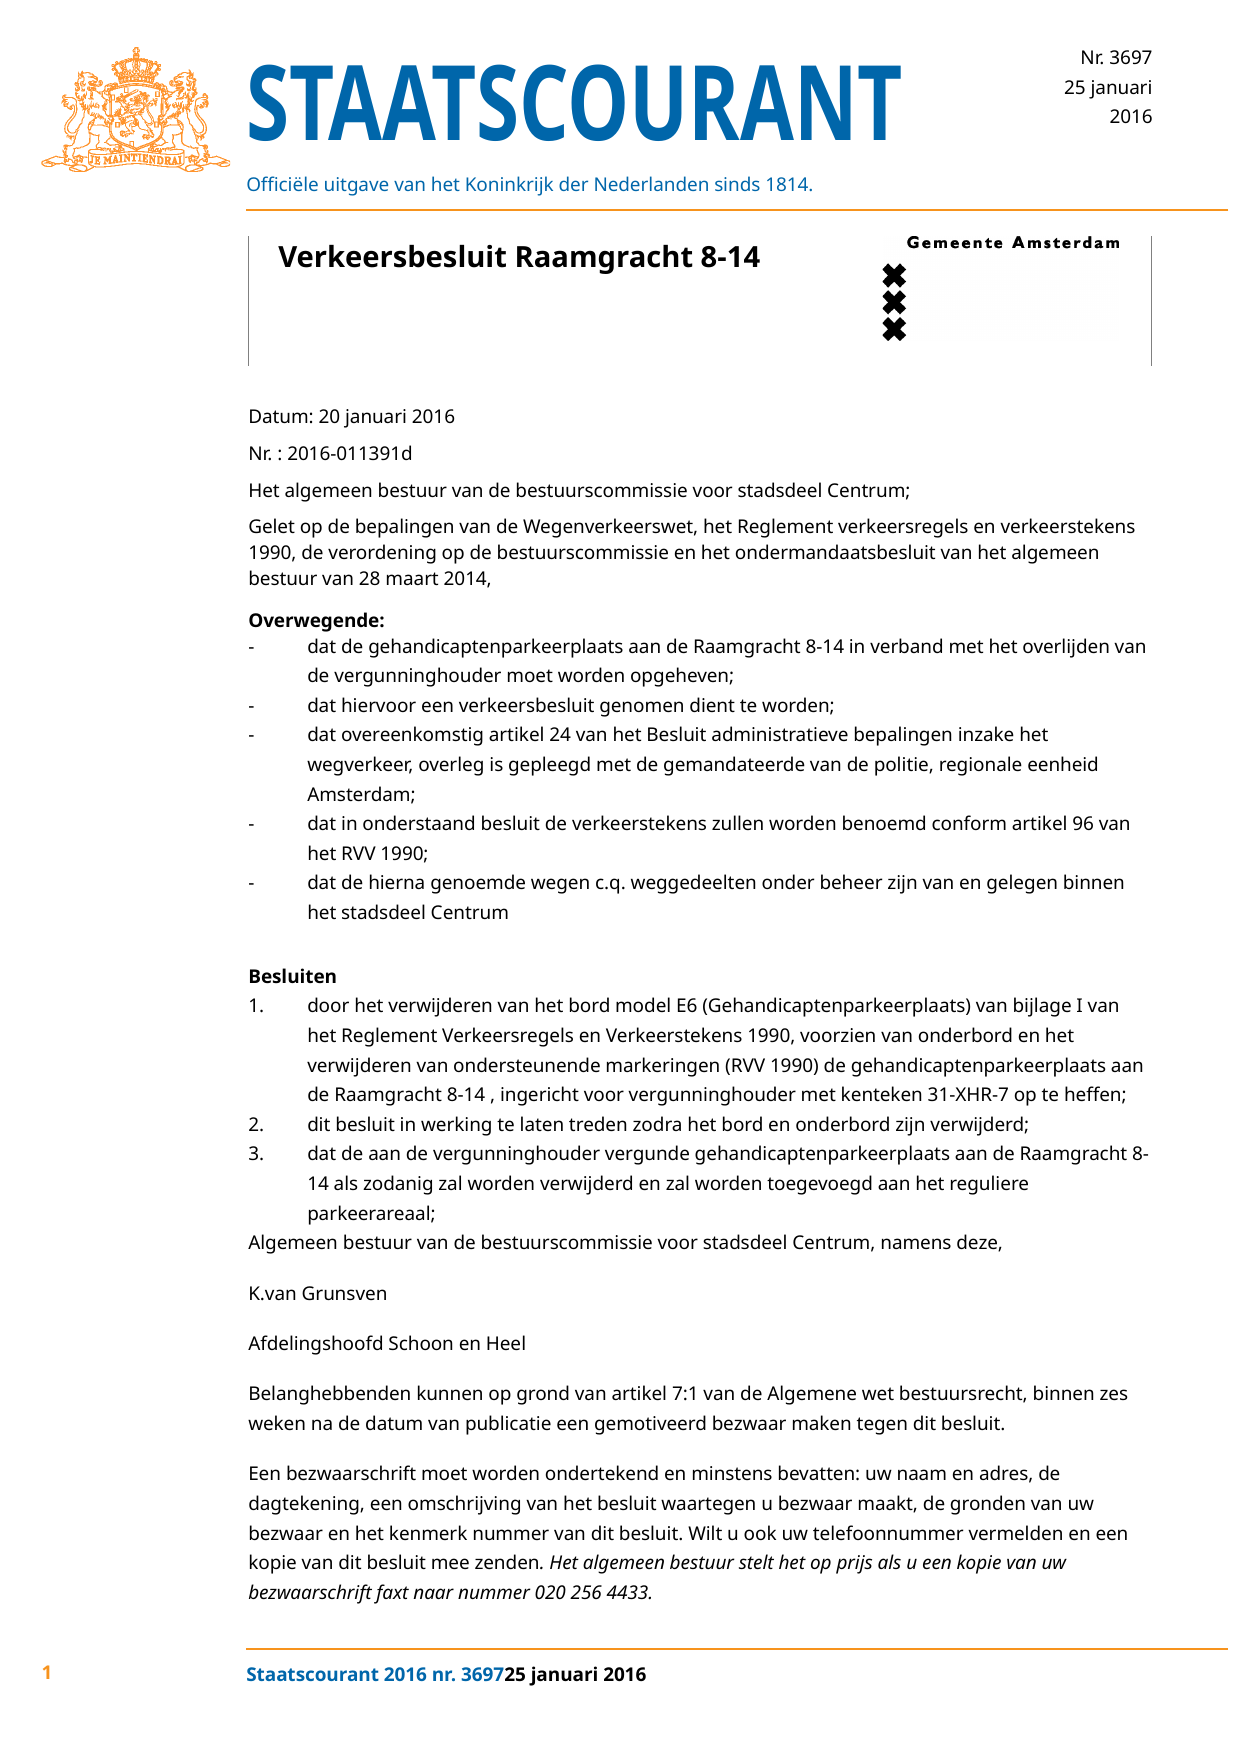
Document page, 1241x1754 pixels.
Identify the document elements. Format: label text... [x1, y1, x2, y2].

list dat in onderstaand besluit de verkeerstekens zullen worden benoemd conform artikel 96 van het RVV 1990; [248, 810, 1152, 866]
text Besluiten [248, 963, 1152, 989]
text Nr. : 2016-011391d [248, 440, 1152, 466]
picture [41, 47, 231, 172]
text Overwegende: [248, 607, 1152, 633]
list dat de aan de vergunninghouder vergunde gehandicaptenparkeerplaats aan de Raamgracht 8-14 als zodanig zal worden verwijderd en zal worden toegevoegd aan het reguliere parkeerareaal; [248, 1141, 1152, 1225]
picture [882, 236, 1119, 341]
list dat hiervoor een verkeersbesluit genomen dient te worden; [248, 692, 1152, 718]
table_header Verkeersbesluit Raamgracht 8-14 [249, 236, 850, 366]
text Datum: 20 januari 2016 [248, 404, 1152, 429]
list door het verwijderen van het bord model E6 (Gehandicaptenparkeerplaats) van bijlage I van het Reglement Verkeersregels en Verkeerstekens 1990, voorzien van onderbord en het verwijderen van ondersteunende markeringen (RVV 1990) de gehandicaptenparkeerplaats aan de Raamgracht 8-14 , ingericht voor vergunninghouder met kenteken 31-XHR-7 op te heffen; [248, 993, 1152, 1107]
text Afdelingshoofd Schoon en Heel [248, 1330, 1152, 1356]
list dat de hierna genoemde wegen c.q. weggedeelten onder beheer zijn van en gelegen binnen het stadsdeel Centrum [248, 869, 1152, 925]
list dit besluit in werking te laten treden zodra het bord en onderbord zijn verwijderd; [248, 1111, 1152, 1137]
text Gelet op de bepalingen van de Wegenverkeerswet, het Reglement verkeersregels en verkeerstekens 1990, de verordening op de bestuurscommissie en het ondermandaatsbesluit van het algemeen bestuur van 28 maart 2014, [248, 514, 1152, 591]
text Een bezwaarschrift moet worden ondertekend en minstens bevatten: uw naam en adres, de dagtekening, een omschrijving van het besluit waartegen u bezwaar maakt, de gronden van uw bezwaar en het kenmerk nummer van dit besluit. Wilt u ook uw telefoonnummer vermelden en een kopie van dit besluit mee zenden. Het algemeen bestuur stelt het op prijs als u een kopie van uw bezwaarschrift faxt naar nummer 020 256 4433. [248, 1461, 1152, 1604]
text Algemeen bestuur van de bestuurscommissie voor stadsdeel Centrum, namens deze, [248, 1229, 1152, 1255]
text Het algemeen bestuur van de bestuurscommissie voor stadsdeel Centrum; [248, 477, 1152, 503]
list dat de gehandicaptenparkeerplaats aan de Raamgracht 8-14 in verband met het overlijden van de vergunninghouder moet worden opgeheven; [248, 633, 1152, 688]
text Belanghebbenden kunnen op grond van artikel 7:1 van de Algemene wet bestuursrecht, binnen zes weken na de datum van publicatie een gemotiveerd bezwaar maken tegen dit besluit. [248, 1381, 1152, 1436]
list dat overeenkomstig artikel 24 van het Besluit administratieve bepalingen inzake het wegverkeer, overleg is gepleegd met de gemandateerde van de politie, regionale eenheid Amsterdam; [248, 722, 1152, 806]
text K.van Grunsven [248, 1280, 1152, 1305]
table_header [850, 236, 1151, 366]
